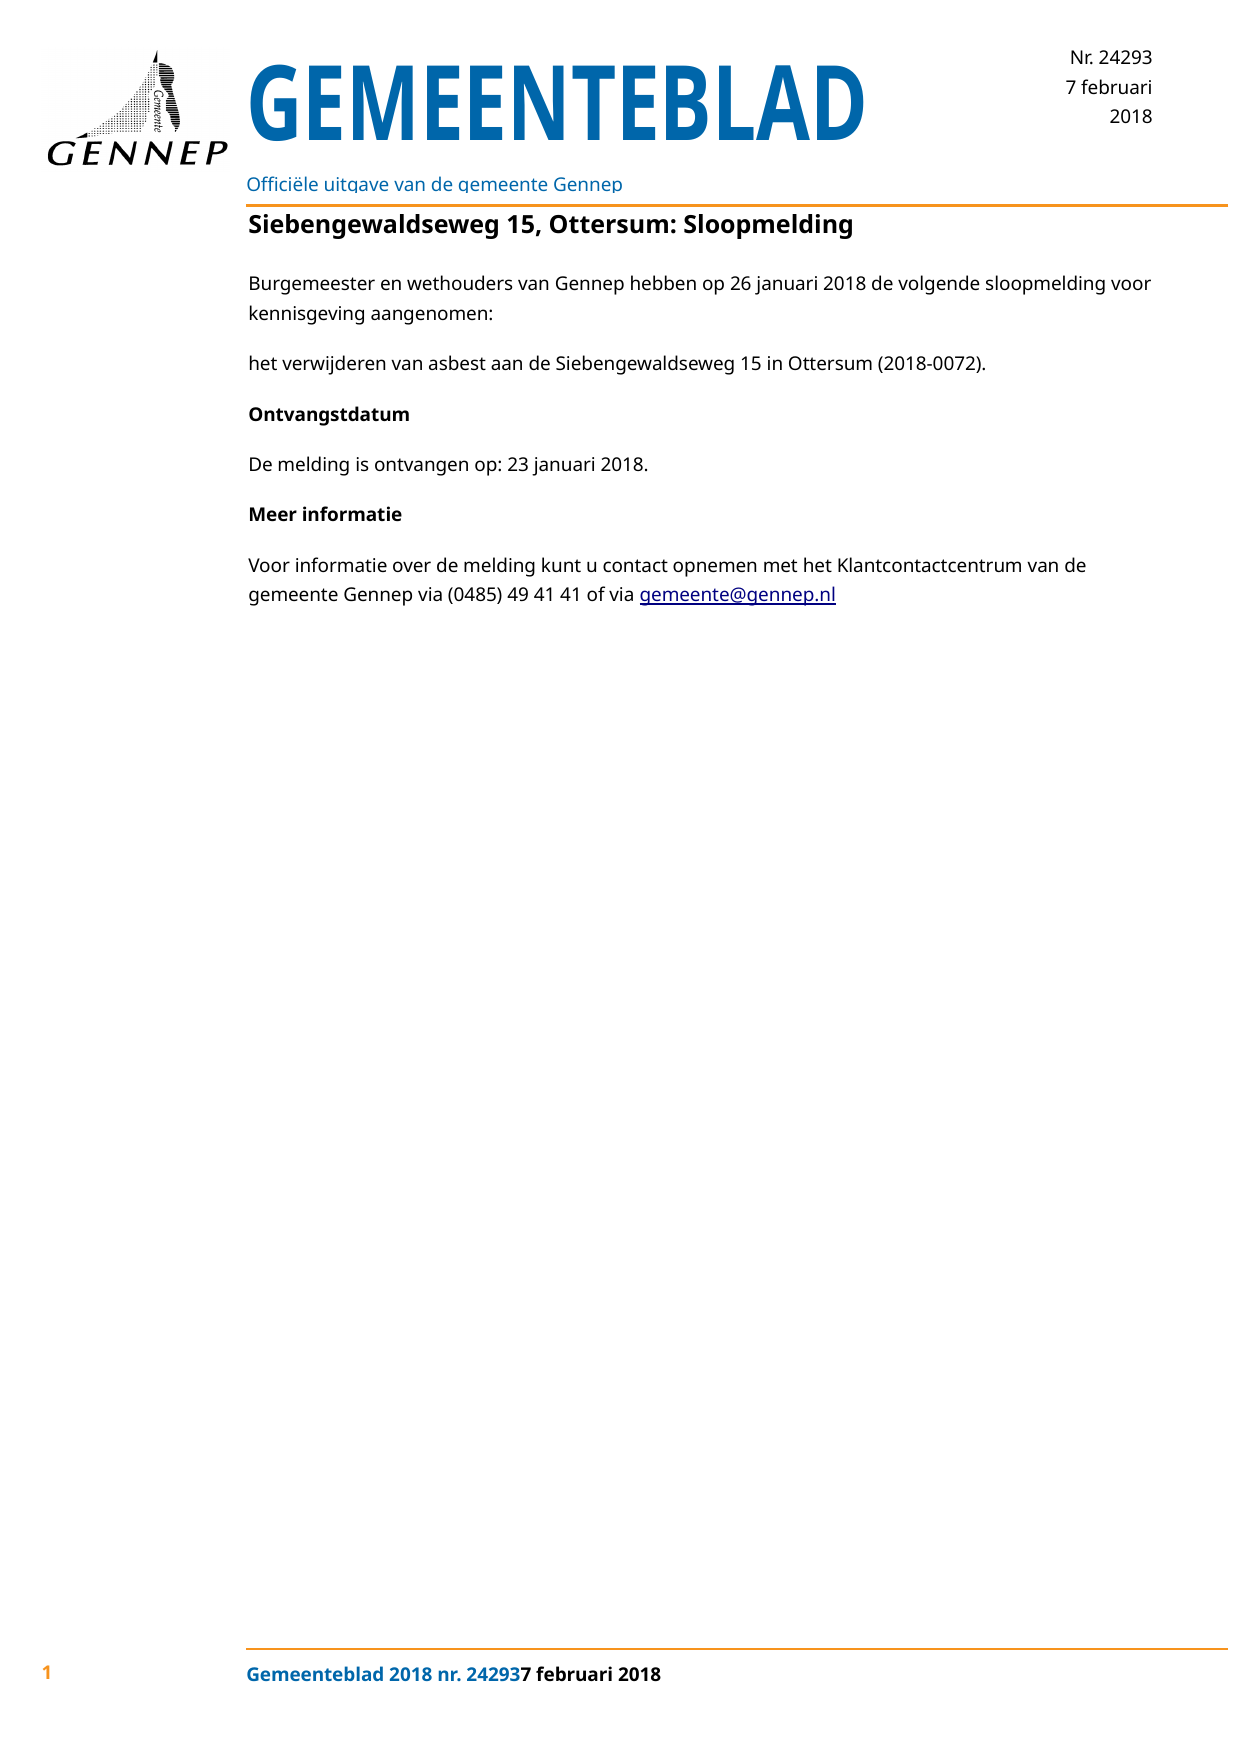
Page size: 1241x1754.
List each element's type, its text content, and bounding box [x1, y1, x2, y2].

text De melding is ontvangen op: 23 januari 2018. [248, 451, 1152, 477]
picture [41, 47, 231, 172]
text Burgemeester en wethouders van Gennep hebben op 26 januari 2018 de volgende sloopmelding voor kennisgeving aangenomen: [248, 270, 1152, 326]
text het verwijderen van asbest aan de Siebengewaldseweg 15 in Ottersum (2018-0072). [248, 350, 1152, 376]
text Ontvangstdatum [248, 401, 1152, 426]
text Siebengewaldseweg 15, Ottersum: Sloopmelding [248, 207, 1152, 241]
text Meer informatie [248, 502, 1152, 527]
text Voor informatie over de melding kunt u contact opnemen met het Klantcontactcentrum van de gemeente Gennep via (0485) 49 41 41 of via gemeente@gennep.nl [248, 552, 1152, 607]
